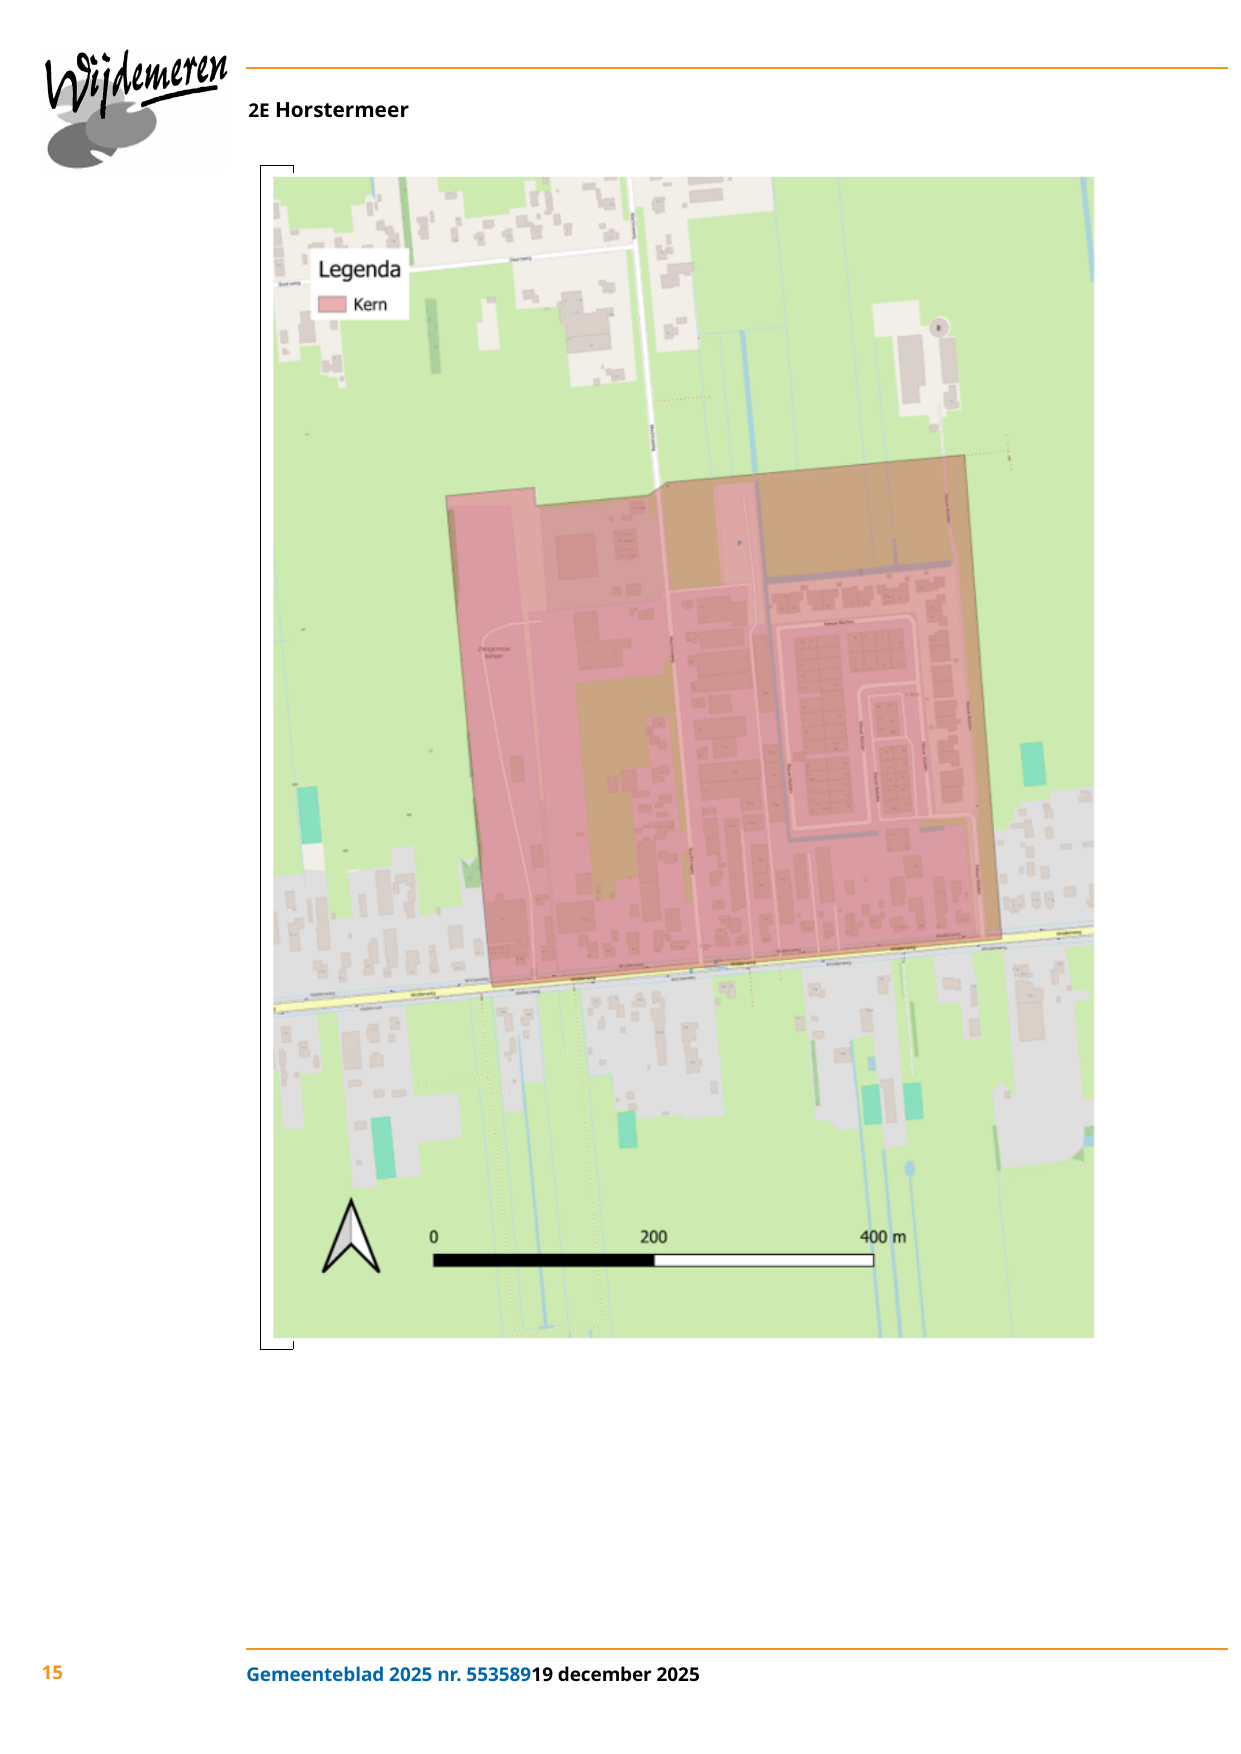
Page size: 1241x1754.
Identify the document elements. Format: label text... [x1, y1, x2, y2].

text 2E Horstermeer [248, 95, 1152, 123]
picture [41, 47, 231, 172]
picture [268, 173, 1096, 1341]
